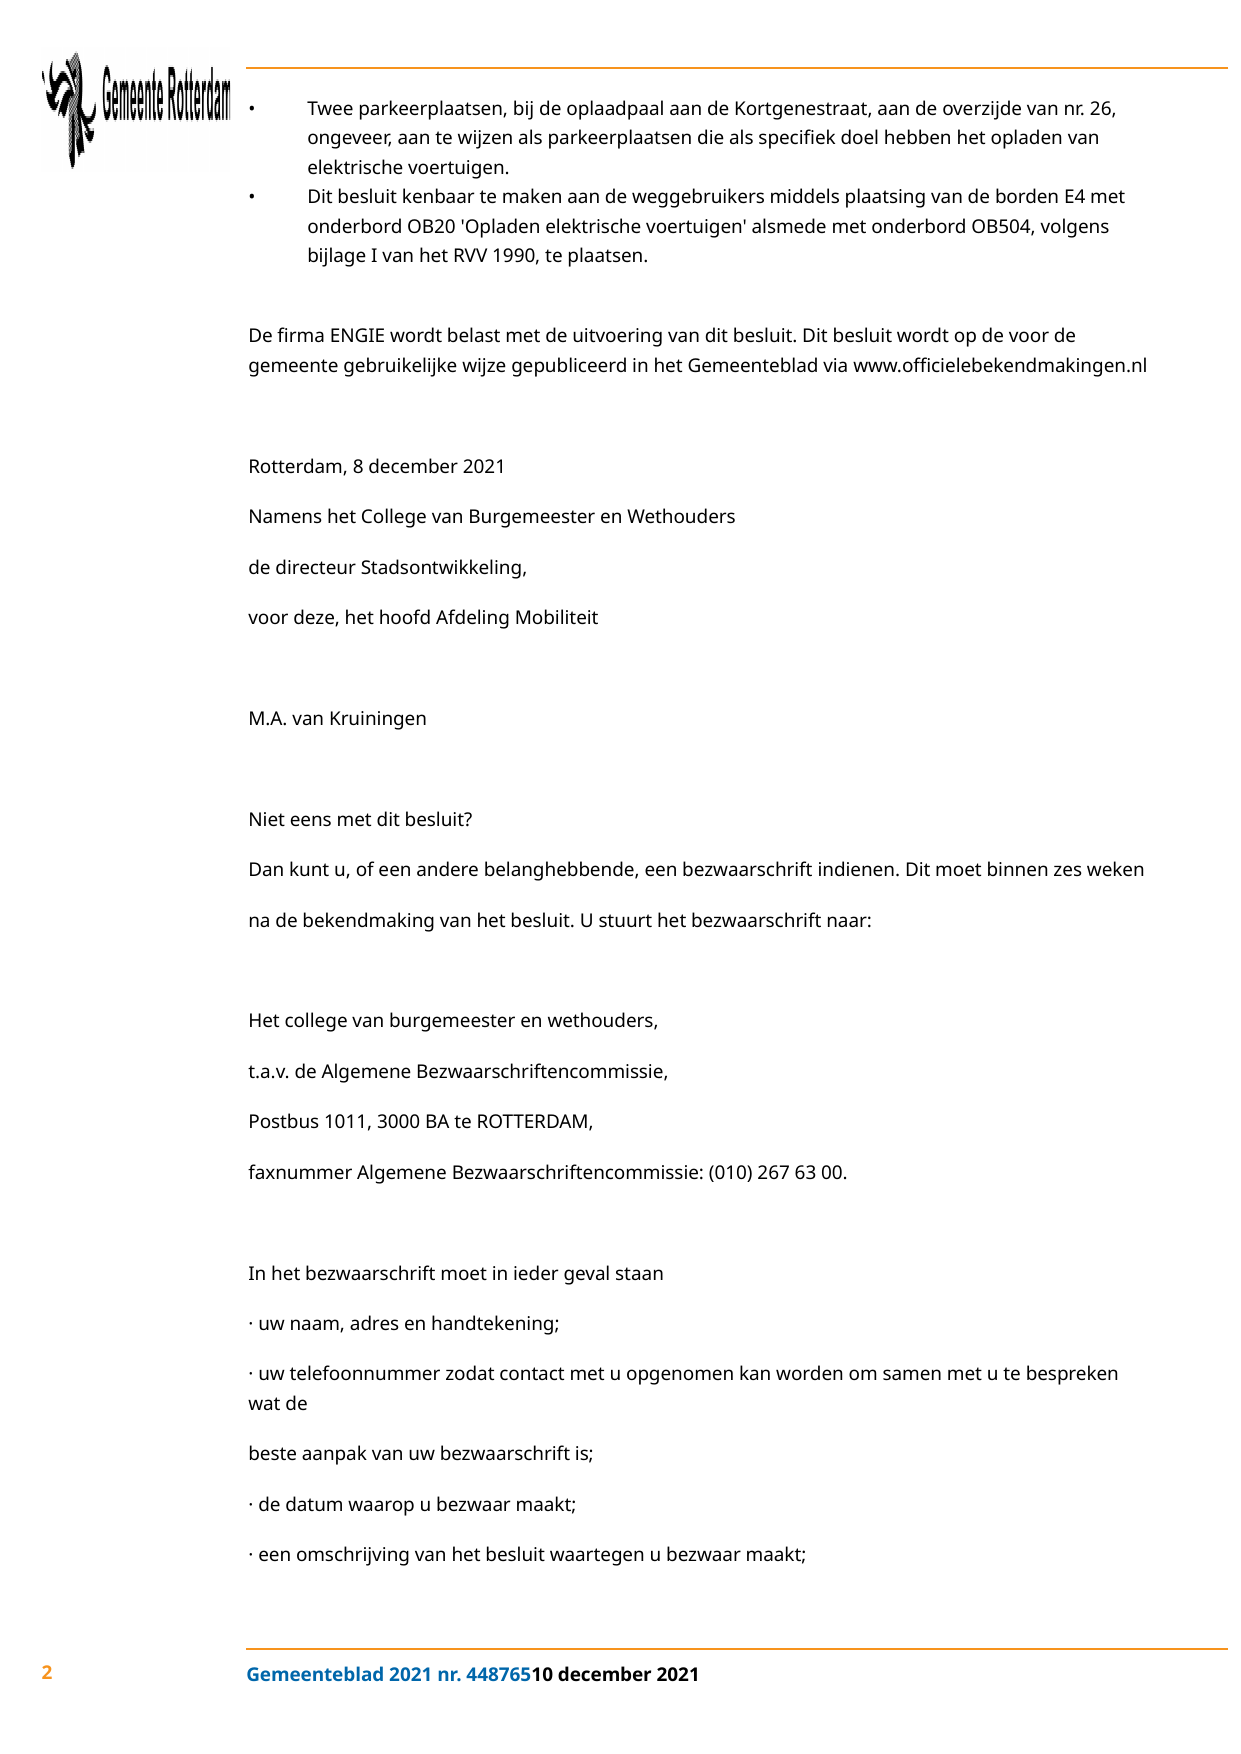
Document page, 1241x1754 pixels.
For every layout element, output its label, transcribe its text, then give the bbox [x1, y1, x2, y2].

text t.a.v. de Algemene Bezwaarschriftencommissie, [248, 1058, 1152, 1084]
text voor deze, het hoofd Afdeling Mobiliteit [248, 604, 1152, 630]
text de directeur Stadsontwikkeling, [248, 554, 1152, 580]
text Namens het College van Burgemeester en Wethouders [248, 503, 1152, 529]
list Dit besluit kenbaar te maken aan de weggebruikers middels plaatsing van de borden E4 met onderbord OB20 'Opladen elektrische voertuigen' alsmede met onderbord OB504, volgens bijlage I van het RVV 1990, te plaatsen. [248, 183, 1152, 268]
text Niet eens met dit besluit? [248, 806, 1152, 832]
text · de datum waarop u bezwaar maakt; [248, 1491, 1152, 1517]
text · uw naam, adres en handtekening; [248, 1310, 1152, 1336]
text Postbus 1011, 3000 BA te ROTTERDAM, [248, 1108, 1152, 1134]
text · een omschrijving van het besluit waartegen u bezwaar maakt; [248, 1541, 1152, 1567]
text · uw telefoonnummer zodat contact met u opgenomen kan worden om samen met u te bespreken wat de [248, 1361, 1152, 1416]
text Dan kunt u, of een andere belanghebbende, een bezwaarschrift indienen. Dit moet binnen zes weken [248, 856, 1152, 882]
text De firma ENGIE wordt belast met de uitvoering van dit besluit. Dit besluit wordt op de voor de gemeente gebruikelijke wijze gepubliceerd in het Gemeenteblad via www.officielebekendmakingen.nl [248, 323, 1152, 378]
text M.A. van Kruiningen [248, 705, 1152, 731]
text In het bezwaarschrift moet in ieder geval staan [248, 1260, 1152, 1286]
text na de bekendmaking van het besluit. U stuurt het bezwaarschrift naar: [248, 907, 1152, 933]
text faxnummer Algemene Bezwaarschriftencommissie: (010) 267 63 00. [248, 1159, 1152, 1185]
text Rotterdam, 8 december 2021 [248, 453, 1152, 479]
text beste aanpak van uw bezwaarschrift is; [248, 1441, 1152, 1466]
list Twee parkeerplaatsen, bij de oplaadpaal aan de Kortgenestraat, aan de overzijde van nr. 26, ongeveer, aan te wijzen als parkeerplaatsen die als specifiek doel hebben het opladen van elektrische voertuigen. [248, 95, 1152, 180]
picture [41, 47, 231, 172]
text Het college van burgemeester en wethouders, [248, 1008, 1152, 1033]
